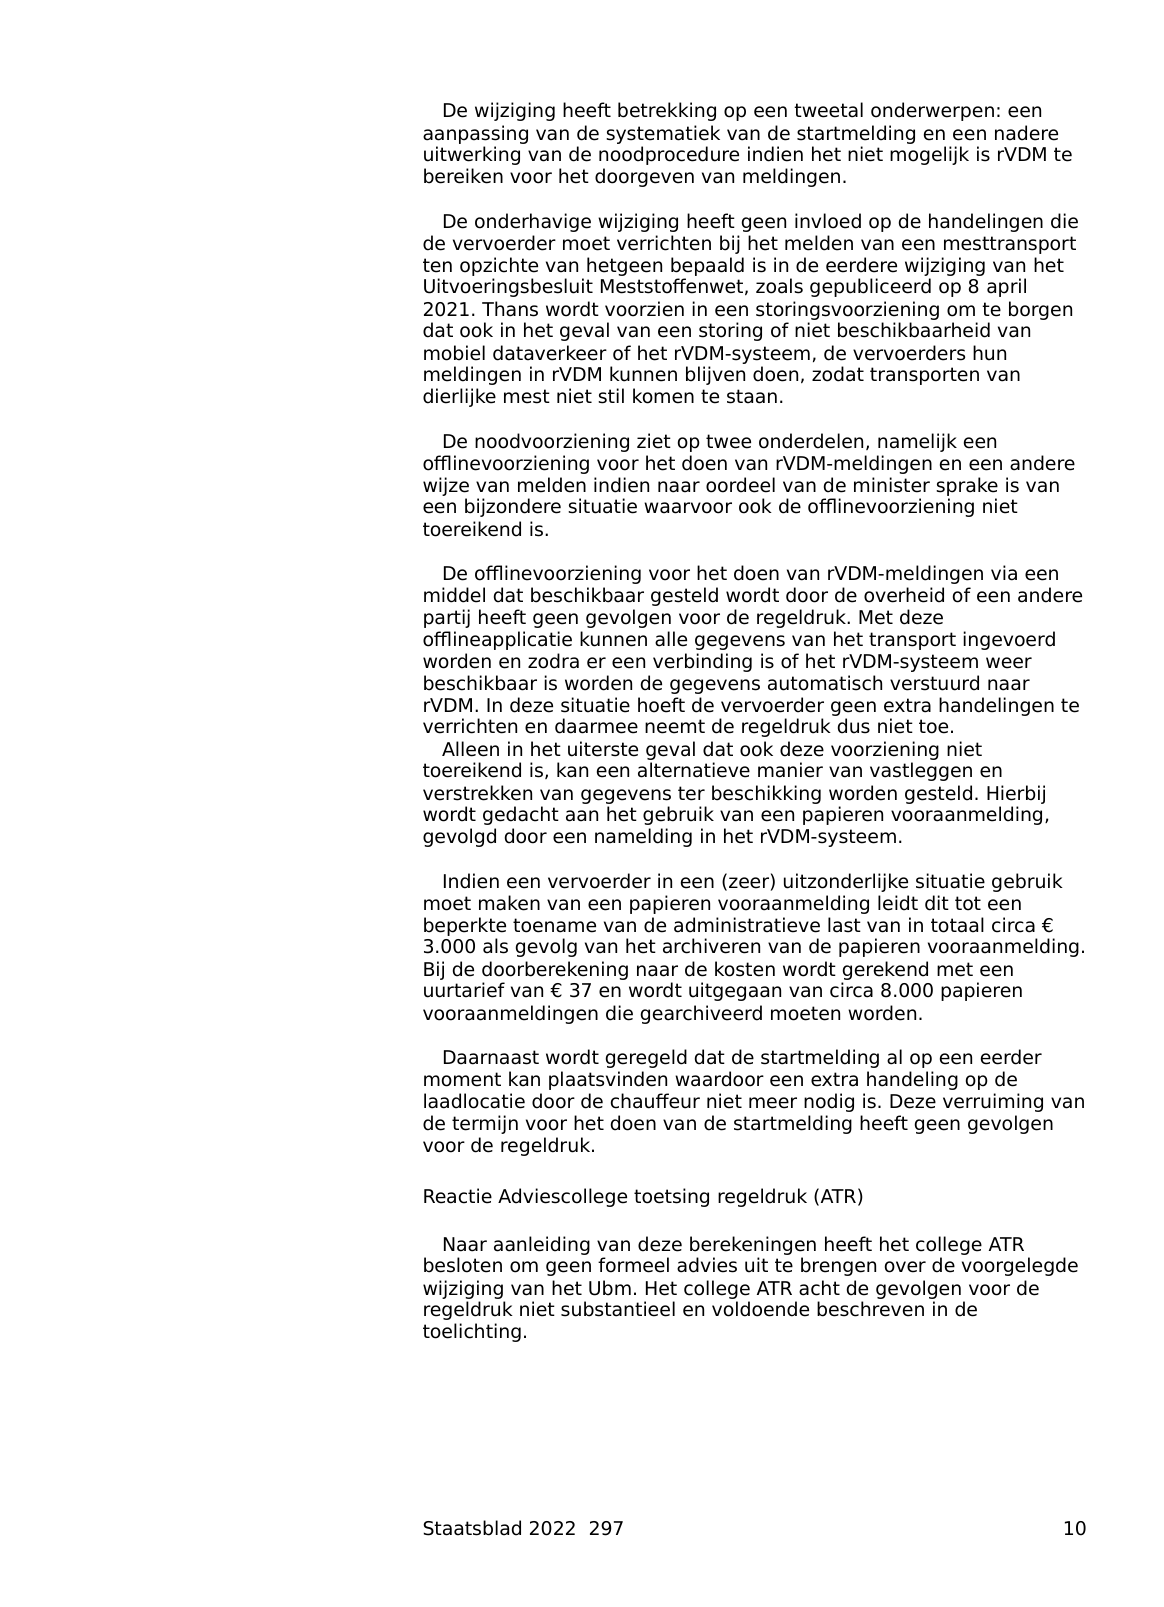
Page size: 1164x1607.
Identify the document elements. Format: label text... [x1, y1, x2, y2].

text Alleen in het uiterste geval dat ook deze voorziening niet toereikend is, kan een alternatieve manier van vastleggen en verstrekken van gegevens ter beschikking worden gesteld. Hierbij wordt gedacht aan het gebruik van een papieren vooraanmelding, gevolgd door een namelding in het rVDM-systeem. [422, 738, 1087, 848]
text De noodvoorziening ziet op twee onderdelen, namelijk een offlinevoorziening voor het doen van rVDM-meldingen en een andere wijze van melden indien naar oordeel van de minister sprake is van een bijzondere situatie waarvoor ook de offlinevoorziening niet toereikend is. [422, 431, 1087, 540]
text De onderhavige wijziging heeft geen invloed op de handelingen die de vervoerder moet verrichten bij het melden van een mesttransport ten opzichte van hetgeen bepaald is in de eerdere wijziging van het Uitvoeringsbesluit Meststoffenwet, zoals gepubliceerd op 8 april 2021. Thans wordt voorzien in een storingsvoorziening om te borgen dat ook in het geval van een storing of niet beschikbaarheid van mobiel dataverkeer of het rVDM-systeem, de vervoerders hun meldingen in rVDM kunnen blijven doen, zodat transporten van dierlijke mest niet stil komen te staan. [422, 211, 1087, 408]
text Indien een vervoerder in een (zeer) uitzonderlijke situatie gebruik moet maken van een papieren vooraanmelding leidt dit tot een beperkte toename van de administratieve last van in totaal circa € 3.000 als gevolg van het archiveren van de papieren vooraanmelding. Bij de doorberekening naar de kosten wordt gerekend met een uurtarief van € 37 en wordt uitgegaan van circa 8.000 papieren vooraanmeldingen die gearchiveerd moeten worden. [422, 871, 1087, 1024]
text De wijziging heeft betrekking op een tweetal onderwerpen: een aanpassing van de systematiek van de startmelding en een nadere uitwerking van de noodprocedure indien het niet mogelijk is rVDM te bereiken voor het doorgeven van meldingen. [422, 100, 1087, 188]
text De offlinevoorziening voor het doen van rVDM-meldingen via een middel dat beschikbaar gesteld wordt door de overheid of een andere partij heeft geen gevolgen voor de regeldruk. Met deze offlineapplicatie kunnen alle gegevens van het transport ingevoerd worden en zodra er een verbinding is of het rVDM-systeem weer beschikbaar is worden de gegevens automatisch verstuurd naar rVDM. In deze situatie hoeft de vervoerder geen extra handelingen te verrichten en daarmee neemt de regeldruk dus niet toe. [422, 563, 1087, 738]
subtitle Reactie Adviescollege toetsing regeldruk (ATR) [422, 1186, 1087, 1208]
text Daarnaast wordt geregeld dat de startmelding al op een eerder moment kan plaatsvinden waardoor een extra handeling op de laadlocatie door de chauffeur niet meer nodig is. Deze verruiming van de termijn voor het doen van de startmelding heeft geen gevolgen voor de regeldruk. [422, 1047, 1087, 1156]
text Naar aanleiding van deze berekeningen heeft het college ATR besloten om geen formeel advies uit te brengen over de voorgelegde wijziging van het Ubm. Het college ATR acht de gevolgen voor de regeldruk niet substantieel en voldoende beschreven in de toelichting. [422, 1233, 1087, 1343]
